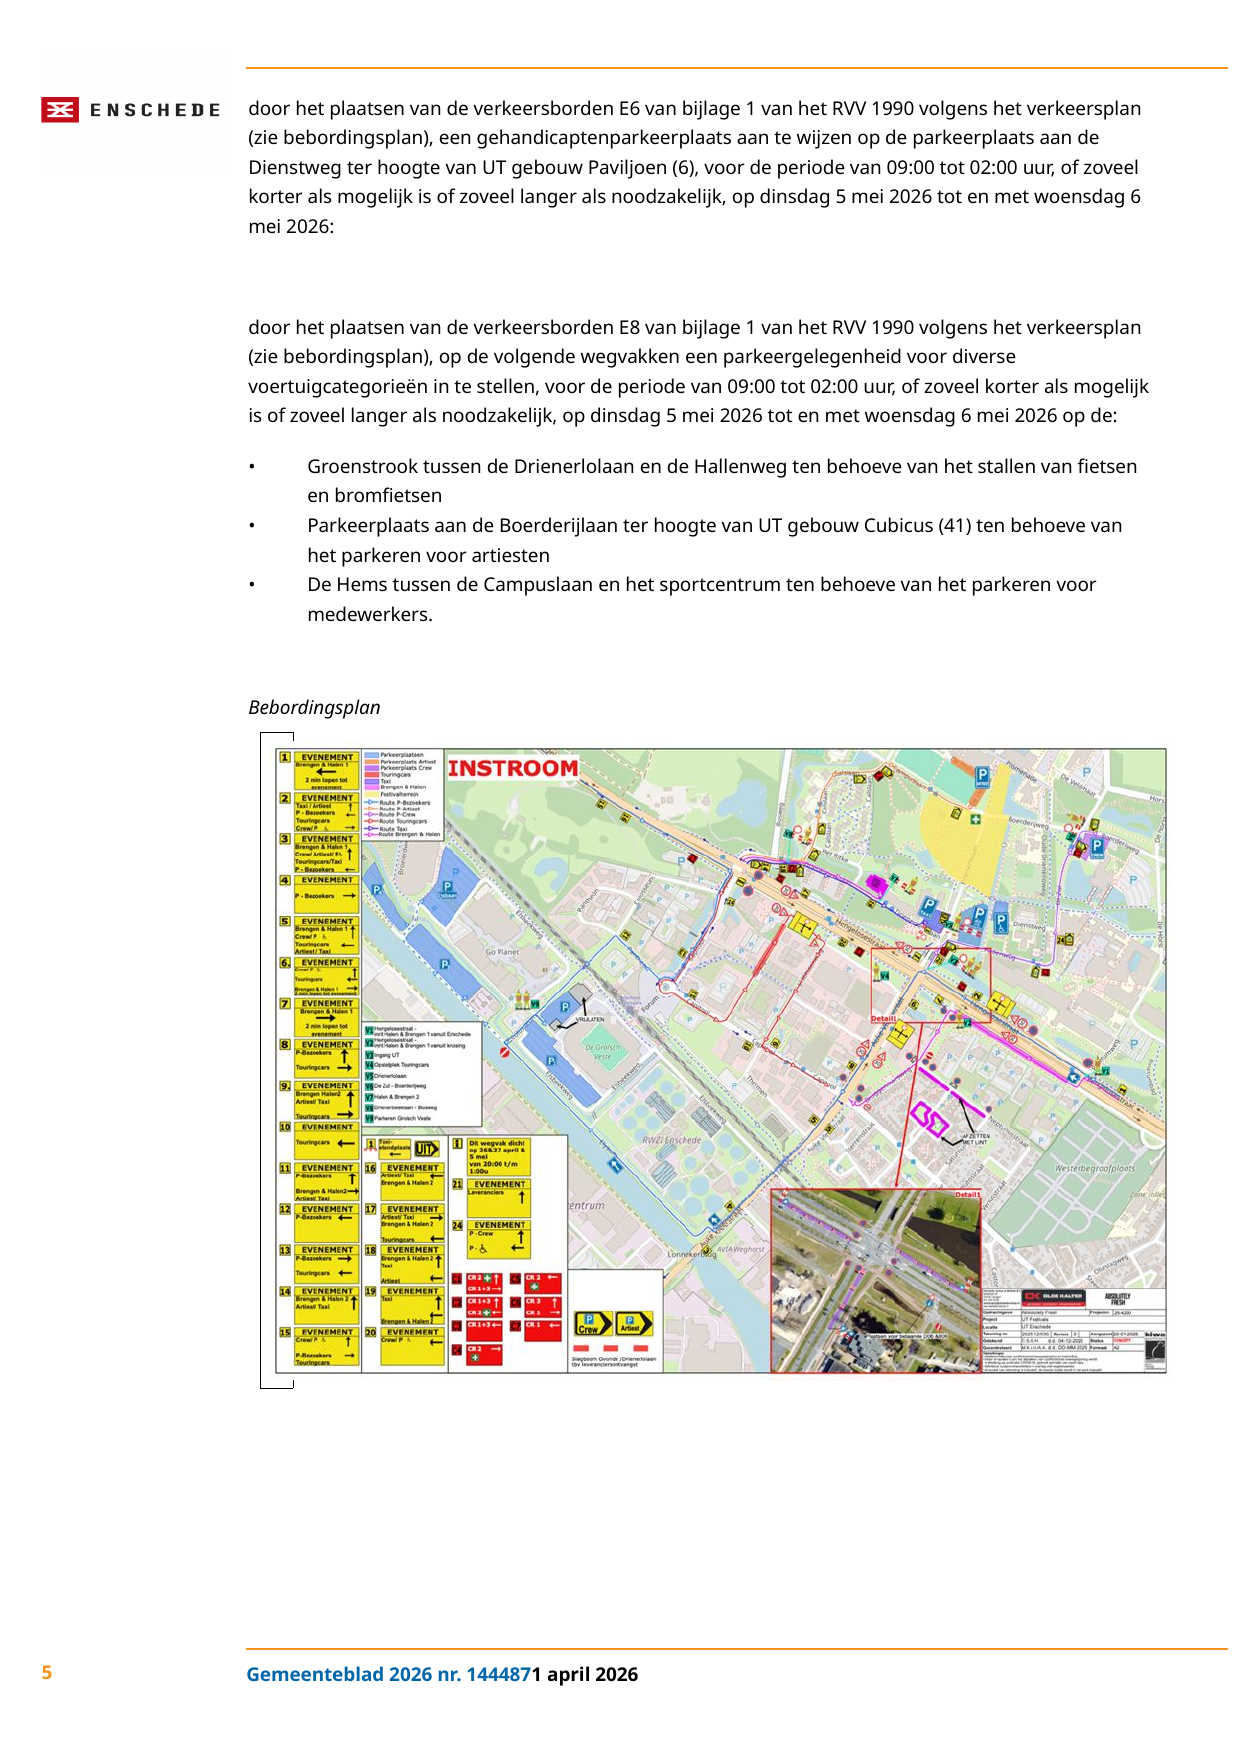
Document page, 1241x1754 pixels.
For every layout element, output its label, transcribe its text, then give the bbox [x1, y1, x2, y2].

list Parkeerplaats aan de Boerderijlaan ter hoogte van UT gebouw Cubicus (41) ten behoeve van het parkeren voor artiesten [248, 512, 1152, 568]
picture [41, 47, 231, 172]
list Groenstrook tussen de Drienerlolaan en de Hallenweg ten behoeve van het stallen van fietsen en bromfietsen [248, 453, 1152, 508]
text door het plaatsen van de verkeersborden E6 van bijlage 1 van het RVV 1990 volgens het verkeersplan (zie bebordingsplan), een gehandicaptenparkeerplaats aan te wijzen op de parkeerplaats aan de Dienstweg ter hoogte van UT gebouw Paviljoen (6), voor de periode van 09:00 tot 02:00 uur, of zoveel korter als mogelijk is of zoveel langer als noodzakelijk, op dinsdag 5 mei 2026 tot en met woensdag 6 mei 2026: [248, 95, 1152, 239]
picture [268, 741, 1173, 1380]
text Bebordingsplan [248, 694, 1152, 720]
text door het plaatsen van de verkeersborden E8 van bijlage 1 van het RVV 1990 volgens het verkeersplan (zie bebordingsplan), op de volgende wegvakken een parkeergelegenheid voor diverse voertuigcategorieën in te stellen, voor de periode van 09:00 tot 02:00 uur, of zoveel korter als mogelijk is of zoveel langer als noodzakelijk, op dinsdag 5 mei 2026 tot en met woensdag 6 mei 2026 op de: [248, 314, 1152, 428]
list De Hems tussen de Campuslaan en het sportcentrum ten behoeve van het parkeren voor medewerkers. [248, 571, 1152, 627]
